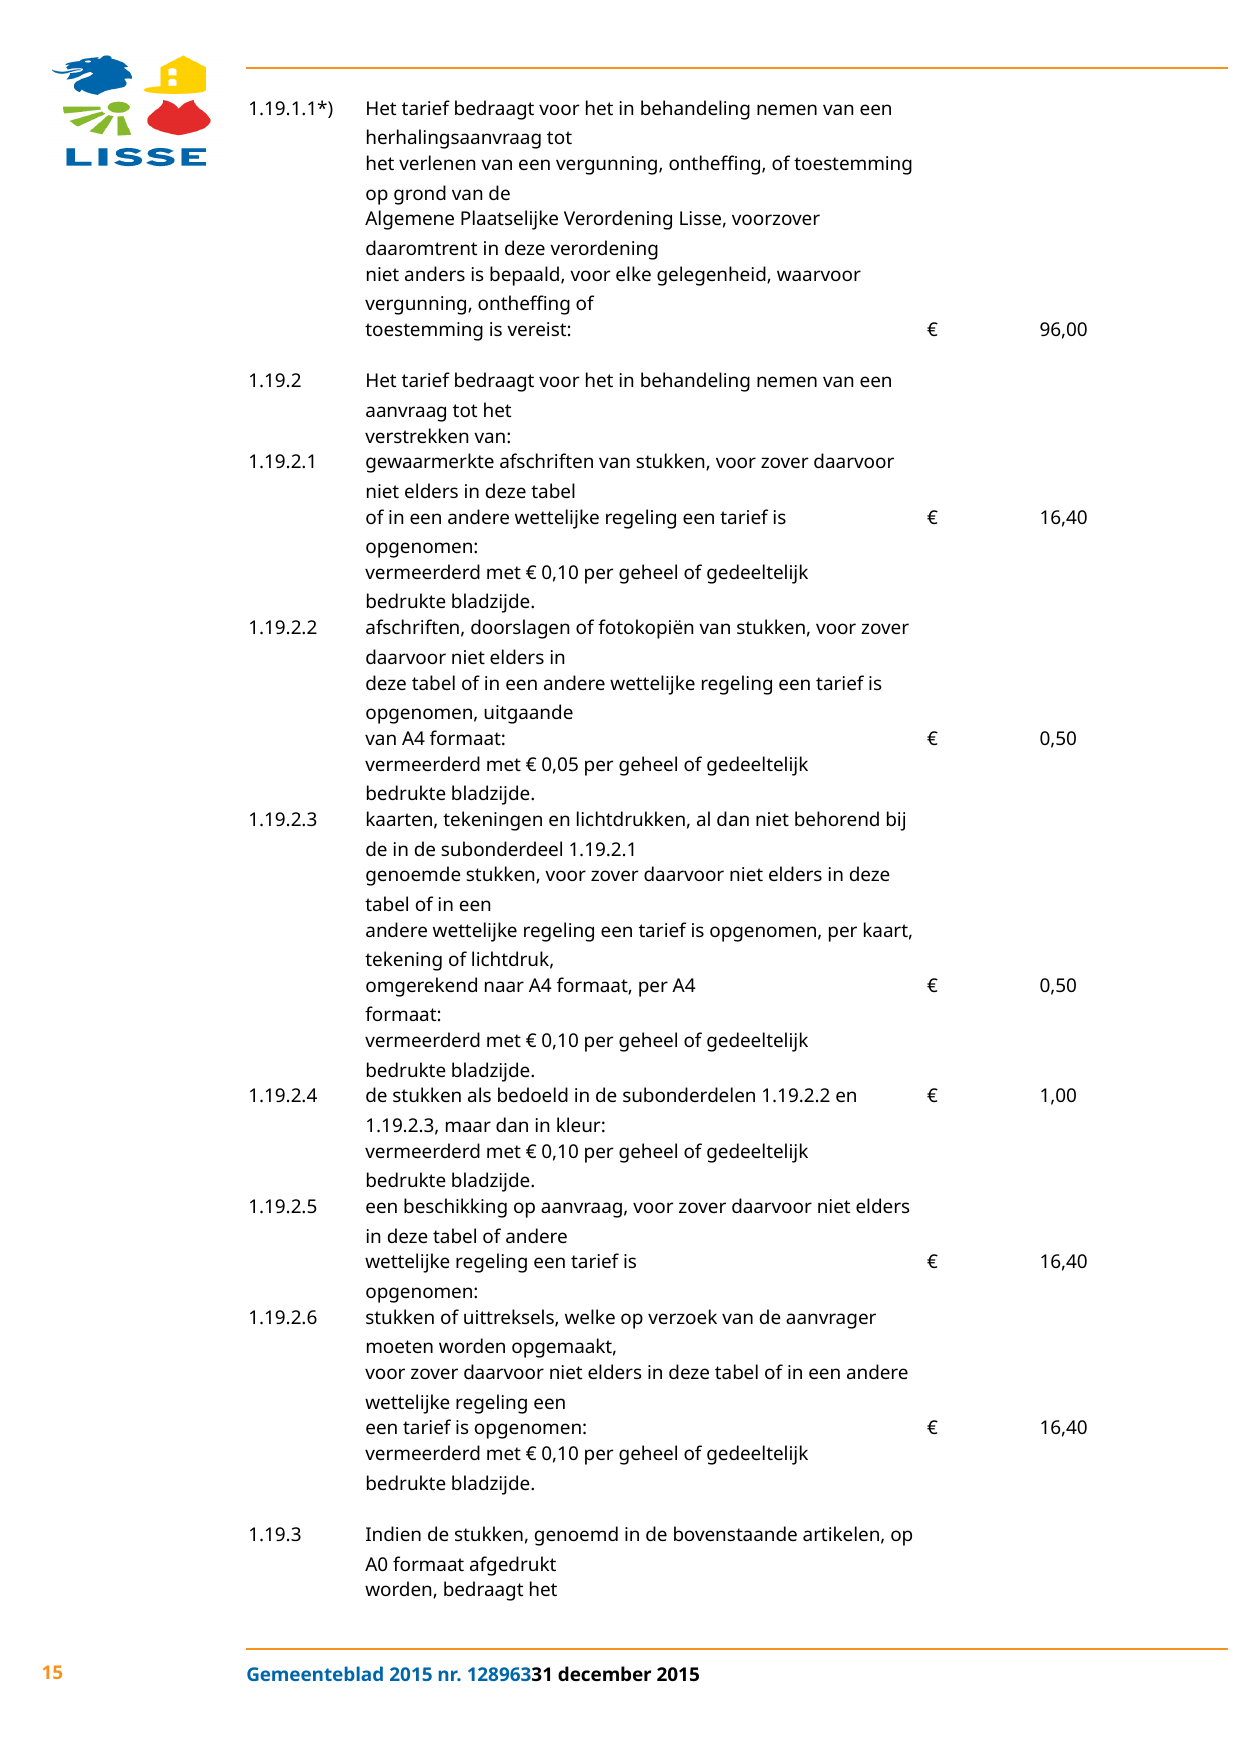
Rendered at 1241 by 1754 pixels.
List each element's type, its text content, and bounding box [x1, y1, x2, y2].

picture [41, 47, 231, 172]
table_cell Algemene Plaatselijke Verordening Lisse, voorzover daaromtrent in deze verordening [365, 205, 927, 261]
table_cell [248, 751, 365, 806]
table_cell [1039, 423, 1152, 448]
table_cell [927, 1440, 1039, 1496]
table_cell [248, 559, 365, 614]
table_cell [927, 806, 1039, 861]
table_cell [1039, 861, 1152, 917]
table_cell [1039, 1521, 1152, 1577]
table_cell of in een andere wettelijke regeling een tarief is opgenomen: [365, 504, 814, 559]
table_cell [702, 1496, 814, 1521]
table_cell [815, 1577, 927, 1602]
table_cell [590, 1415, 702, 1440]
table_cell [927, 1193, 1039, 1249]
table_cell 1.19.2.3 [248, 806, 365, 861]
table_cell [927, 423, 1039, 448]
table_cell [1039, 95, 1152, 150]
table_cell [590, 423, 702, 448]
table_cell [702, 1577, 814, 1602]
table_cell Het tarief bedraagt voor het in behandeling nemen van een herhalingsaanvraag tot [365, 95, 927, 150]
table_cell [815, 972, 927, 1027]
table_cell € [927, 1249, 1039, 1304]
table_cell toestemming is vereist: [365, 316, 590, 342]
table_cell [1039, 1359, 1152, 1414]
table_cell [927, 1496, 1039, 1521]
table_cell [927, 751, 1039, 806]
table_cell [815, 1440, 927, 1496]
table_cell [248, 205, 365, 261]
table_cell [927, 1304, 1039, 1359]
table_cell [1039, 261, 1152, 316]
table_cell [248, 725, 365, 751]
table_cell niet anders is bepaald, voor elke gelegenheid, waarvoor vergunning, ontheffing of [365, 261, 927, 316]
table_cell 1.19.2.4 [248, 1083, 365, 1138]
table_cell [815, 1496, 927, 1521]
table_cell € [927, 972, 1039, 1027]
table_cell 0,50 [1039, 972, 1152, 1027]
table_cell vermeerderd met € 0,10 per geheel of gedeeltelijk bedrukte bladzijde. [365, 1138, 814, 1193]
table_cell [927, 917, 1039, 972]
table_cell het verlenen van een vergunning, ontheffing, of toestemming op grond van de [365, 150, 927, 205]
table_cell [248, 1249, 365, 1304]
table_cell worden, bedraagt het [365, 1577, 590, 1602]
table_cell [927, 449, 1039, 504]
table_cell 1.19.2.1 [248, 449, 365, 504]
table_cell [365, 342, 590, 367]
table_cell gewaarmerkte afschriften van stukken, voor zover daarvoor niet elders in deze tabel [365, 449, 927, 504]
table_cell kaarten, tekeningen en lichtdrukken, al dan niet behorend bij de in de subonderdeel 1.19.2.1 [365, 806, 927, 861]
table_cell [815, 1415, 927, 1440]
table_cell [927, 150, 1039, 205]
table_cell [590, 316, 702, 342]
table_cell [927, 205, 1039, 261]
table_cell [927, 95, 1039, 150]
table_cell [927, 1028, 1039, 1083]
table_cell [248, 972, 365, 1027]
table_cell 1.19.3 [248, 1521, 365, 1577]
table_cell [1039, 1440, 1152, 1496]
table_cell [1039, 342, 1152, 367]
table_cell [248, 261, 365, 316]
table_cell [1039, 559, 1152, 614]
table_cell [1039, 1496, 1152, 1521]
table_cell [927, 1521, 1039, 1577]
table_cell 16,40 [1039, 504, 1152, 559]
table_cell [815, 1028, 927, 1083]
table_cell [248, 1496, 365, 1521]
table_cell de stukken als bedoeld in de subonderdelen 1.19.2.2 en 1.19.2.3, maar dan in kleur: [365, 1083, 927, 1138]
table_cell [927, 559, 1039, 614]
table_cell [590, 1496, 702, 1521]
table_cell [1039, 449, 1152, 504]
table_cell [248, 1359, 365, 1414]
table_cell verstrekken van: [365, 423, 590, 448]
table_cell 1.19.2.2 [248, 615, 365, 670]
table_cell [927, 615, 1039, 670]
table_cell [1039, 368, 1152, 423]
table_cell [248, 1577, 365, 1602]
table_cell [1039, 917, 1152, 972]
table_cell [248, 861, 365, 917]
table_cell [1039, 670, 1152, 725]
table_cell genoemde stukken, voor zover daarvoor niet elders in deze tabel of in een [365, 861, 927, 917]
table_cell 0,50 [1039, 725, 1152, 751]
table_cell [1039, 806, 1152, 861]
table_cell vermeerderd met € 0,10 per geheel of gedeeltelijk bedrukte bladzijde. [365, 1440, 814, 1496]
table_cell € [927, 316, 1039, 342]
table_cell [702, 316, 814, 342]
table_cell wettelijke regeling een tarief is opgenomen: [365, 1249, 702, 1304]
table_cell [248, 1138, 365, 1193]
table_cell [702, 725, 814, 751]
table_cell € [927, 504, 1039, 559]
table_cell [927, 861, 1039, 917]
table_cell [927, 342, 1039, 367]
table_cell [248, 423, 365, 448]
table_cell [248, 1415, 365, 1440]
table_cell [927, 261, 1039, 316]
table_cell een tarief is opgenomen: [365, 1415, 590, 1440]
table_cell [702, 342, 814, 367]
table_cell [1039, 205, 1152, 261]
table_cell [815, 1138, 927, 1193]
table_cell vermeerderd met € 0,05 per geheel of gedeeltelijk bedrukte bladzijde. [365, 751, 814, 806]
table_cell [1039, 1193, 1152, 1249]
table_cell Indien de stukken, genoemd in de bovenstaande artikelen, op A0 formaat afgedrukt [365, 1521, 927, 1577]
table_cell [927, 670, 1039, 725]
table_cell 1.19.2.5 [248, 1193, 365, 1249]
table_cell [815, 316, 927, 342]
table_cell [1039, 1577, 1152, 1602]
table_cell 1,00 [1039, 1083, 1152, 1138]
table_cell € [927, 1083, 1039, 1138]
table_cell [248, 917, 365, 972]
table_cell [815, 423, 927, 448]
table_cell [590, 1577, 702, 1602]
table_cell [1039, 751, 1152, 806]
table_cell stukken of uittreksels, welke op verzoek van de aanvrager moeten worden opgemaakt, [365, 1304, 927, 1359]
table_cell afschriften, doorslagen of fotokopiën van stukken, voor zover daarvoor niet elders in [365, 615, 927, 670]
table_cell [1039, 1028, 1152, 1083]
table_cell [248, 150, 365, 205]
table_cell [248, 1028, 365, 1083]
table_cell van A4 formaat: [365, 725, 590, 751]
table_cell 1.19.2.6 [248, 1304, 365, 1359]
table_cell [248, 670, 365, 725]
table_cell 16,40 [1039, 1249, 1152, 1304]
table_cell een beschikking op aanvraag, voor zover daarvoor niet elders in deze tabel of andere [365, 1193, 927, 1249]
table_cell [927, 368, 1039, 423]
table_cell [815, 559, 927, 614]
table_cell [702, 1415, 814, 1440]
table_cell [248, 342, 365, 367]
table_cell [248, 316, 365, 342]
table_cell [815, 1249, 927, 1304]
table_cell [815, 504, 927, 559]
table_cell [365, 1496, 590, 1521]
table_cell [248, 1440, 365, 1496]
table_cell [702, 423, 814, 448]
table_cell [927, 1138, 1039, 1193]
table_cell voor zover daarvoor niet elders in deze tabel of in een andere wettelijke regeling een [365, 1359, 927, 1414]
table_cell € [927, 725, 1039, 751]
table_cell vermeerderd met € 0,10 per geheel of gedeeltelijk bedrukte bladzijde. [365, 559, 814, 614]
table_cell [1039, 1304, 1152, 1359]
table_cell Het tarief bedraagt voor het in behandeling nemen van een aanvraag tot het [365, 368, 927, 423]
table_cell [1039, 1138, 1152, 1193]
table_cell [815, 725, 927, 751]
table_cell [1039, 150, 1152, 205]
table_cell [815, 751, 927, 806]
table_cell [248, 504, 365, 559]
table_cell 1.19.2 [248, 368, 365, 423]
table_cell [927, 1359, 1039, 1414]
table_cell [702, 1249, 814, 1304]
table_cell 16,40 [1039, 1415, 1152, 1440]
table_cell omgerekend naar A4 formaat, per A4 formaat: [365, 972, 702, 1027]
table_cell deze tabel of in een andere wettelijke regeling een tarief is opgenomen, uitgaande [365, 670, 927, 725]
table_cell [1039, 615, 1152, 670]
table_cell 96,00 [1039, 316, 1152, 342]
table_cell vermeerderd met € 0,10 per geheel of gedeeltelijk bedrukte bladzijde. [365, 1028, 814, 1083]
table_cell € [927, 1415, 1039, 1440]
table_cell [590, 342, 702, 367]
table_cell andere wettelijke regeling een tarief is opgenomen, per kaart, tekening of lichtdruk, [365, 917, 927, 972]
table_cell 1.19.1.1*) [248, 95, 365, 150]
table_cell [927, 1577, 1039, 1602]
table_cell [702, 972, 814, 1027]
table_cell [590, 725, 702, 751]
table_cell [815, 342, 927, 367]
